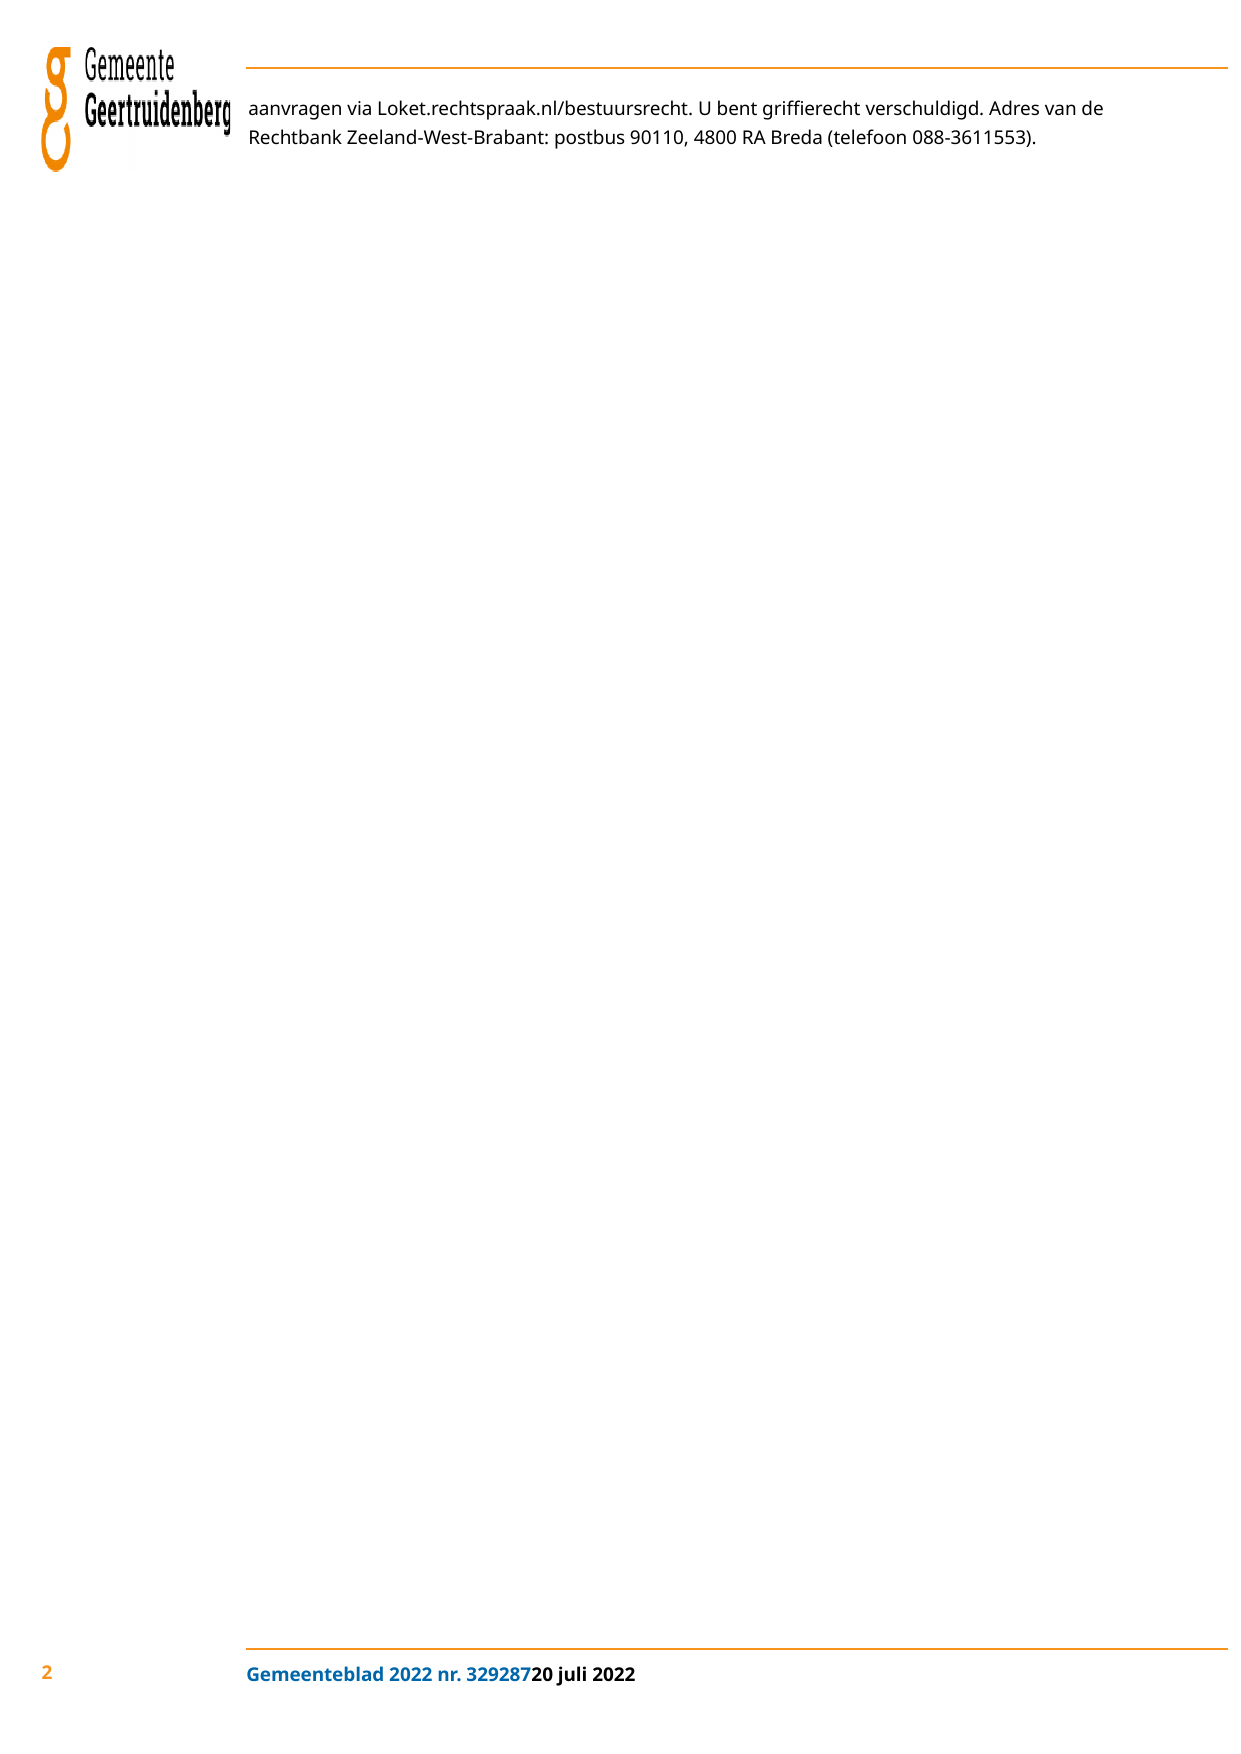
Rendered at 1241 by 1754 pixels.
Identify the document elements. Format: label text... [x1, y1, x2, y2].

picture [41, 47, 231, 172]
text aanvragen via Loket.rechtspraak.nl/bestuursrecht. U bent griffierecht verschuldigd. Adres van de Rechtbank Zeeland-West-Brabant: postbus 90110, 4800 RA Breda (telefoon 088-3611553). [248, 95, 1152, 150]
